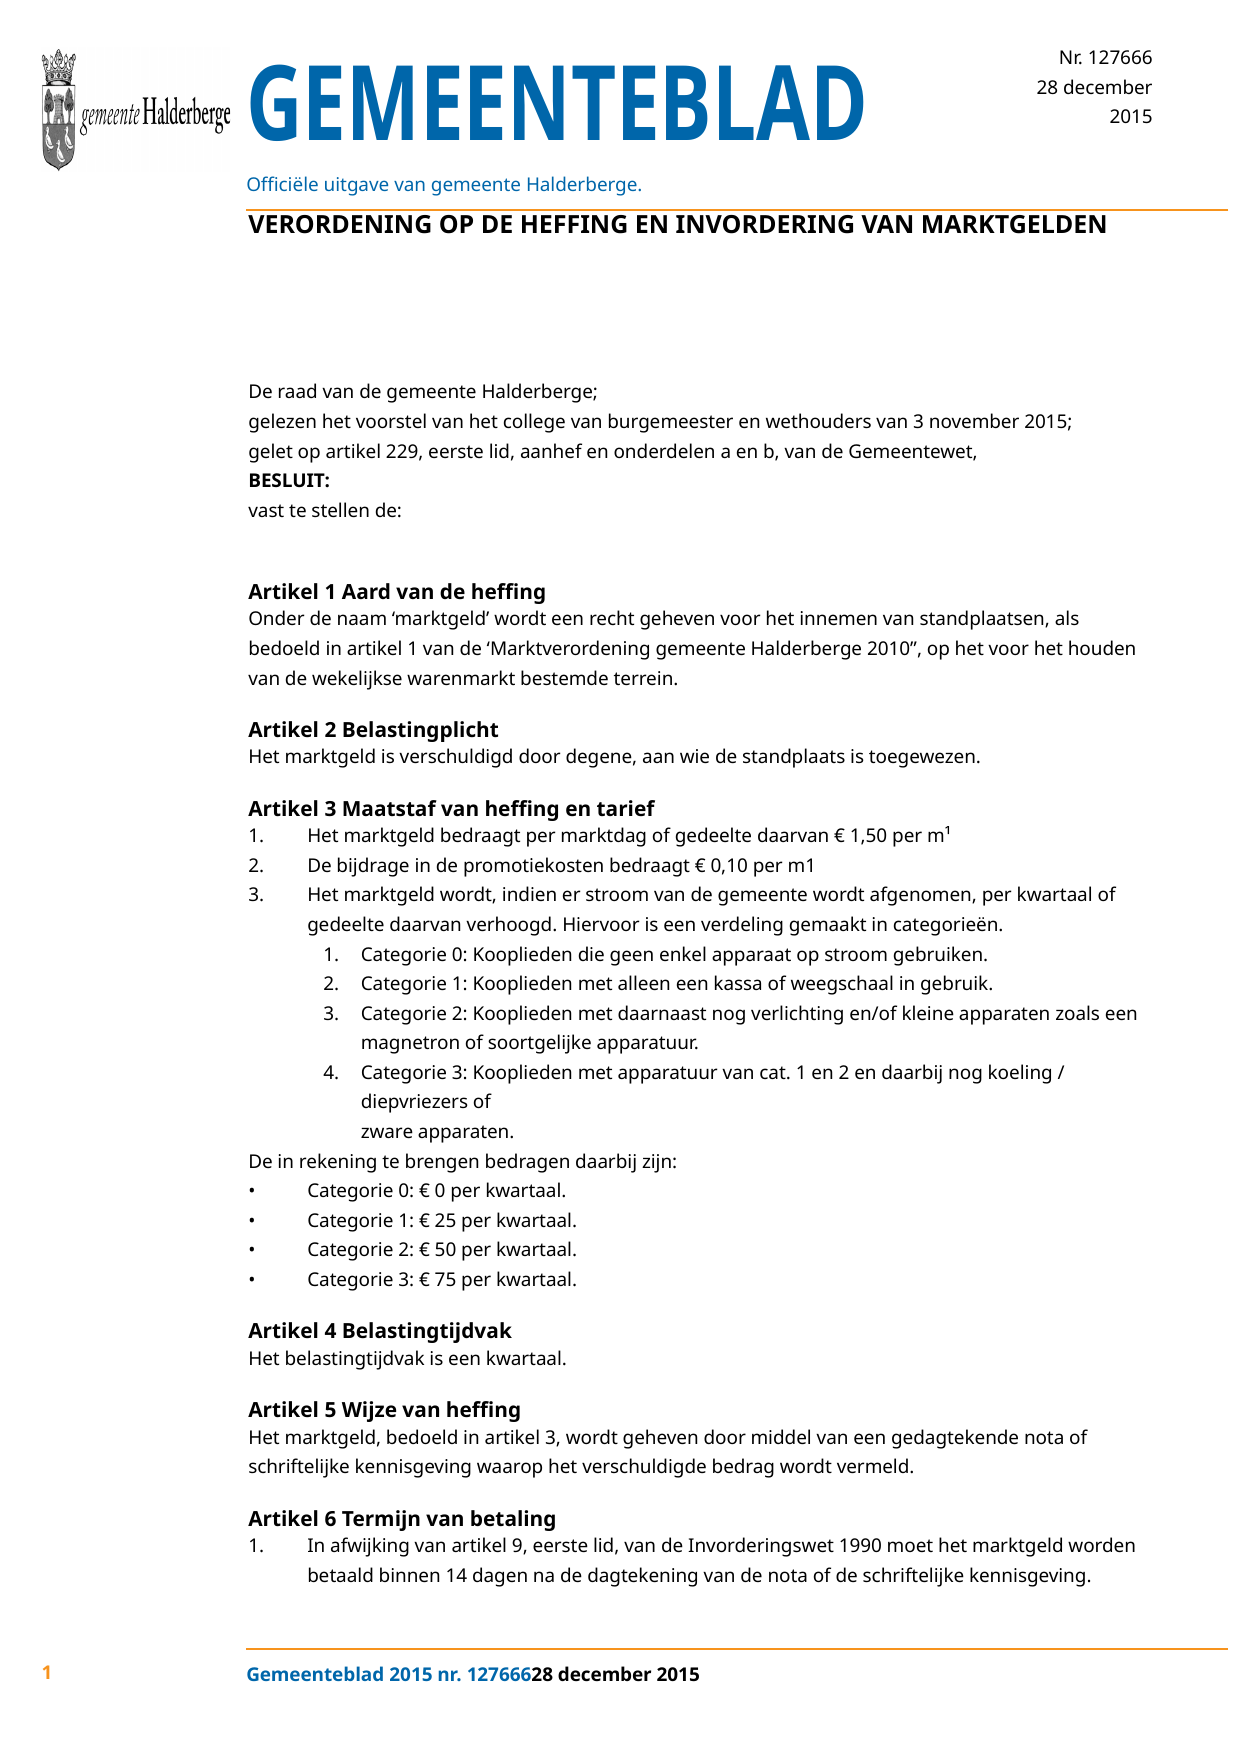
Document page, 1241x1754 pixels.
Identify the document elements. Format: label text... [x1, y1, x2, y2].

text Artikel 1 Aard van de heffing [248, 577, 1152, 606]
text Artikel 2 Belastingplicht [248, 715, 1152, 743]
list Categorie 1: € 25 per kwartaal. [248, 1207, 1152, 1233]
list Categorie 0: Kooplieden die geen enkel apparaat op stroom gebruiken. [323, 941, 1152, 966]
picture [41, 47, 231, 172]
text gelet op artikel 229, eerste lid, aanhef en onderdelen a en b, van de Gemeentewet, [248, 438, 1152, 464]
list zware apparaten. [323, 1118, 1152, 1144]
list magnetron of soortgelijke apparatuur. [323, 1029, 1152, 1055]
list Categorie 3: € 75 per kwartaal. [248, 1266, 1152, 1292]
text De in rekening te brengen bedragen daarbij zijn: [248, 1148, 1152, 1173]
list In afwijking van artikel 9, eerste lid, van de Invorderingswet 1990 moet het marktgeld worden betaald binnen 14 dagen na de dagtekening van de nota of de schriftelijke kennisgeving. [248, 1532, 1152, 1588]
text BESLUIT: [248, 467, 1152, 493]
list Categorie 1: Kooplieden met alleen een kassa of weegschaal in gebruik. [323, 970, 1152, 996]
list Categorie 3: Kooplieden met apparatuur van cat. 1 en 2 en daarbij nog koeling / diepvriezers of [323, 1059, 1152, 1114]
list Categorie 2: Kooplieden met daarnaast nog verlichting en/of kleine apparaten zoals een [323, 1000, 1152, 1026]
text Artikel 3 Maatstaf van heffing en tarief [248, 794, 1152, 822]
list Het marktgeld bedraagt per marktdag of gedeelte daarvan € 1,50 per m¹ [248, 822, 1152, 848]
list Categorie 0: € 0 per kwartaal. [248, 1177, 1152, 1203]
list Categorie 2: € 50 per kwartaal. [248, 1237, 1152, 1262]
text Het marktgeld, bedoeld in artikel 3, wordt geheven door middel van een gedagtekende nota of schriftelijke kennisgeving waarop het verschuldigde bedrag wordt vermeld. [248, 1424, 1152, 1479]
text Onder de naam ‘marktgeld’ wordt een recht geheven voor het innemen van standplaatsen, als bedoeld in artikel 1 van de ‘Marktverordening gemeente Halderberge 2010”, op het voor het houden van de wekelijkse warenmarkt bestemde terrein. [248, 606, 1152, 690]
text Artikel 6 Termijn van betaling [248, 1504, 1152, 1532]
text Het belastingtijdvak is een kwartaal. [248, 1345, 1152, 1371]
text VERORDENING OP DE HEFFING EN INVORDERING VAN MARKTGELDEN [248, 211, 1152, 241]
text De raad van de gemeente Halderberge; [248, 379, 1152, 404]
text Artikel 5 Wijze van heffing [248, 1395, 1152, 1424]
list Het marktgeld wordt, indien er stroom van de gemeente wordt afgenomen, per kwartaal of gedeelte daarvan verhoogd. Hiervoor is een verdeling gemaakt in categorieën. [248, 882, 1152, 937]
text Het marktgeld is verschuldigd door degene, aan wie de standplaats is toegewezen. [248, 743, 1152, 769]
text gelezen het voorstel van het college van burgemeester en wethouders van 3 november 2015; [248, 408, 1152, 434]
text Artikel 4 Belastingtijdvak [248, 1317, 1152, 1345]
text vast te stellen de: [248, 497, 1152, 523]
list De bijdrage in de promotiekosten bedraagt € 0,10 per m1 [248, 852, 1152, 878]
